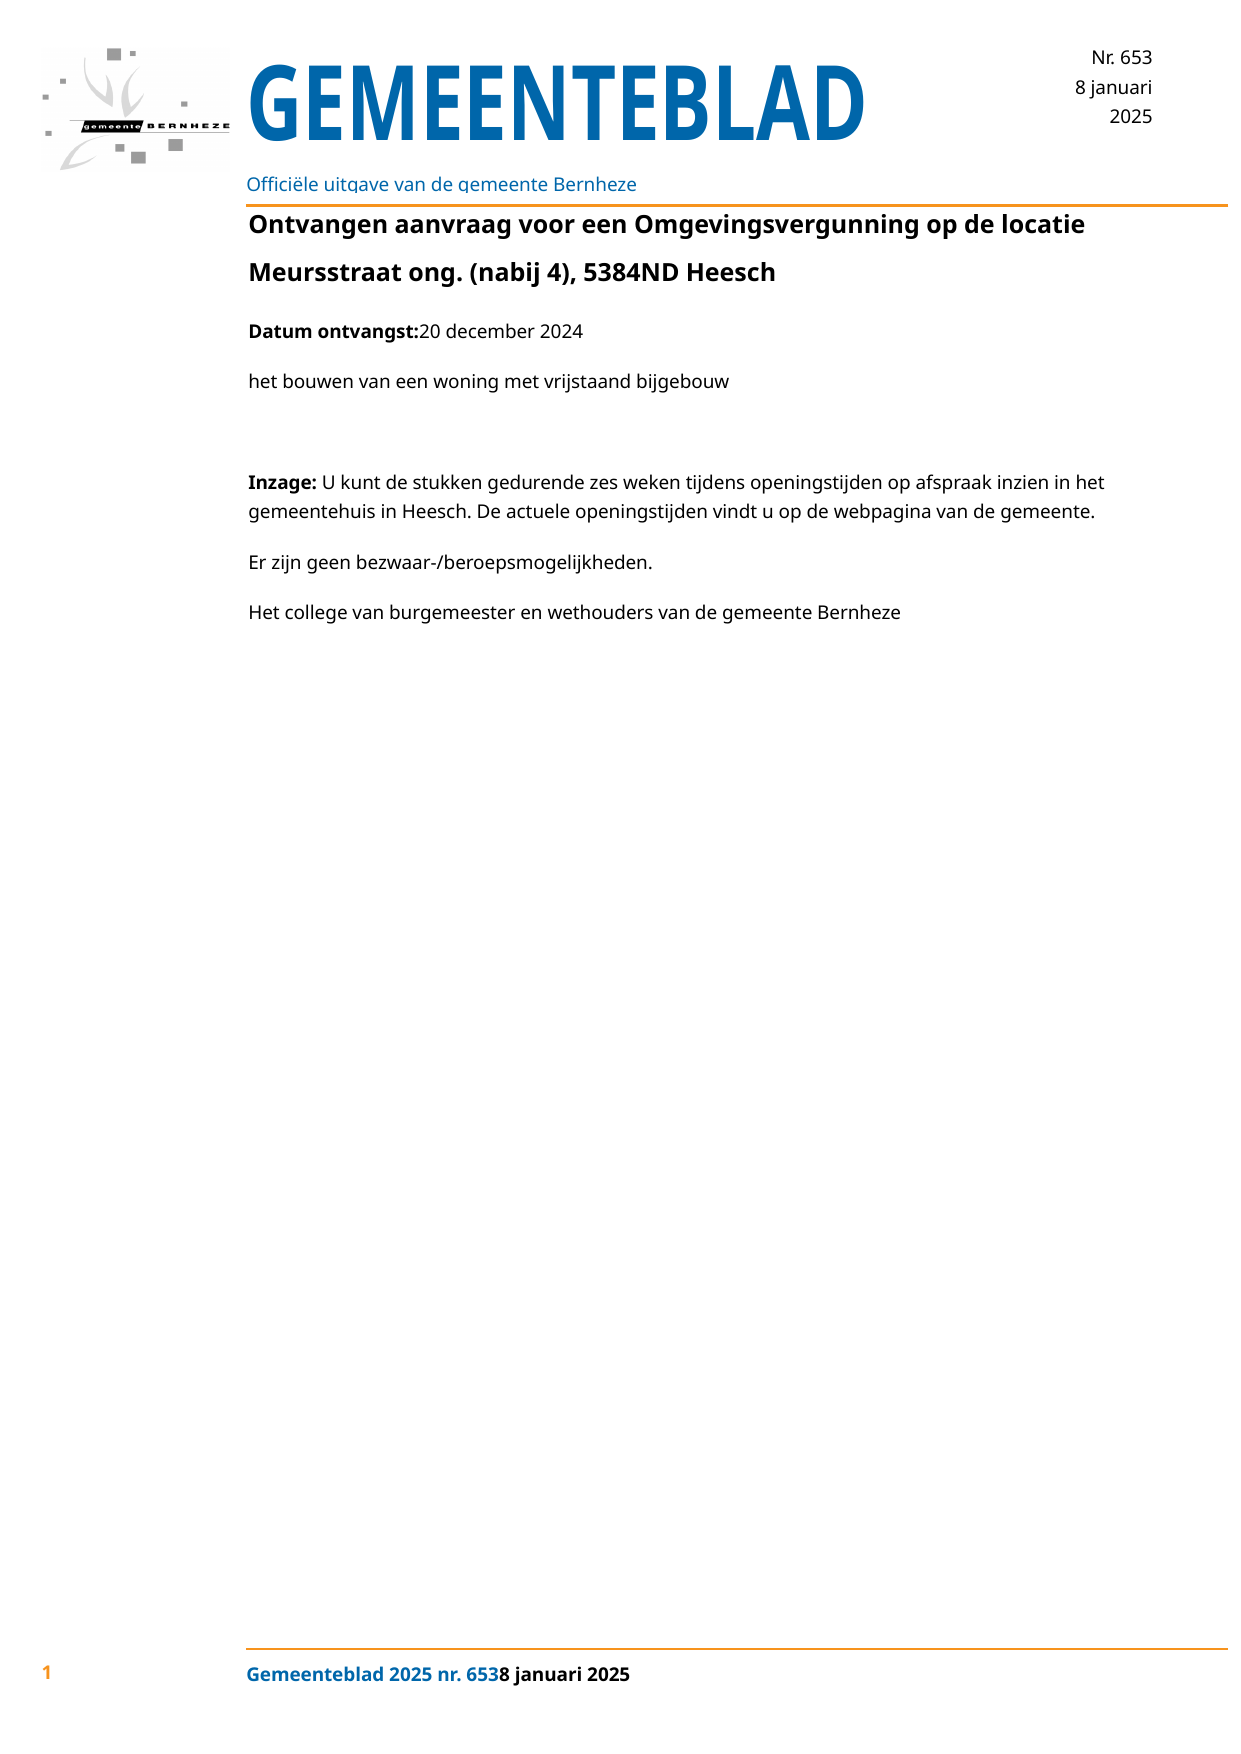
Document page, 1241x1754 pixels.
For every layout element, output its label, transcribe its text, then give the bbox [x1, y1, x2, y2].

text Inzage: U kunt de stukken gedurende zes weken tijdens openingstijden op afspraak inzien in het gemeentehuis in Heesch. De actuele openingstijden vindt u op de webpagina van de gemeente. [248, 469, 1152, 524]
text Datum ontvangst:20 december 2024 [248, 318, 1152, 344]
text het bouwen van een woning met vrijstaand bijgebouw [248, 368, 1152, 394]
picture [41, 47, 231, 172]
text Ontvangen aanvraag voor een Omgevingsvergunning op de locatie Meursstraat ong. (nabij 4), 5384ND Heesch [248, 207, 1152, 288]
text Het college van burgemeester en wethouders van de gemeente Bernheze [248, 599, 1152, 625]
text Er zijn geen bezwaar-/beroepsmogelijkheden. [248, 549, 1152, 575]
